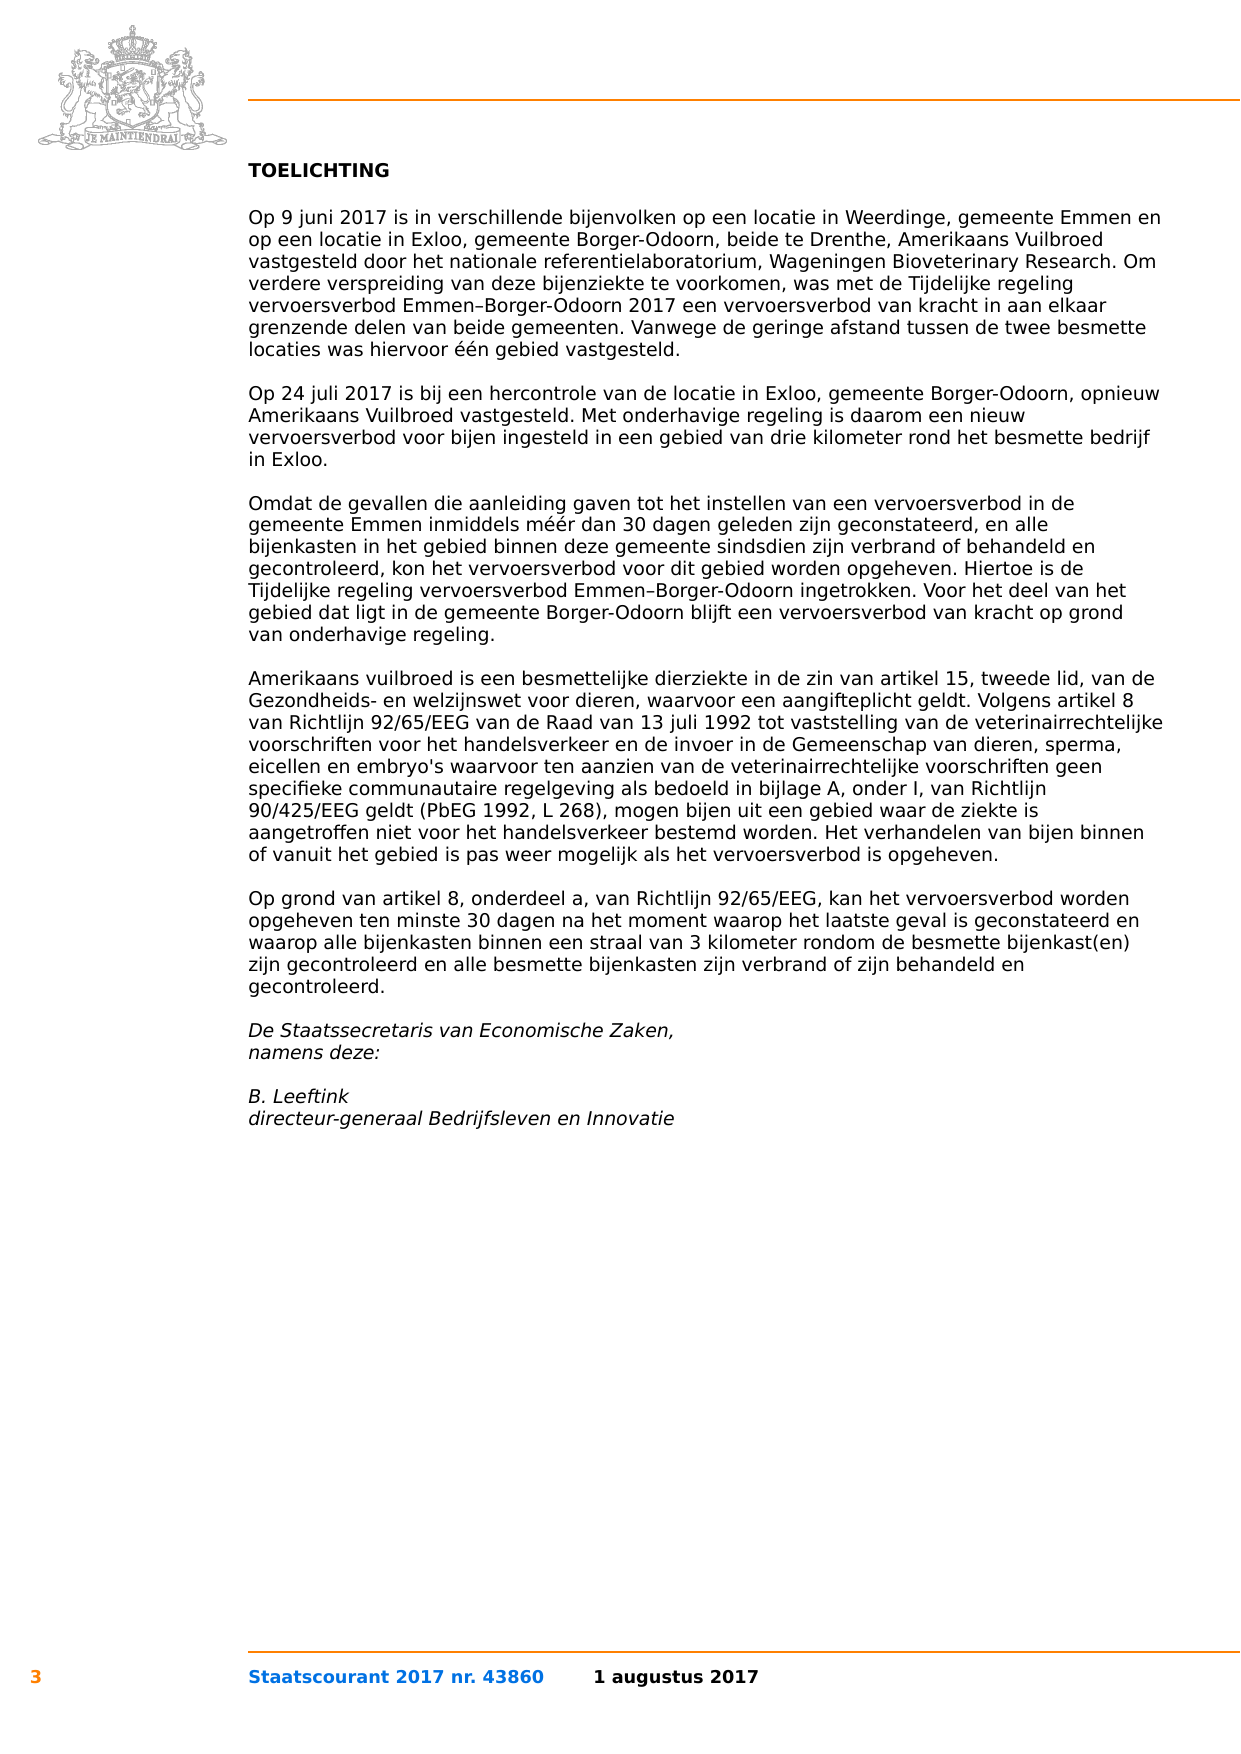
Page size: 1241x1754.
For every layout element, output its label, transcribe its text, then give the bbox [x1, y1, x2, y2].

picture [38, 25, 227, 150]
text Omdat de gevallen die aanleiding gaven tot het instellen van een vervoersverbod in de gemeente Emmen inmiddels méér dan 30 dagen geleden zijn geconstateerd, en alle bijenkasten in het gebied binnen deze gemeente sindsdien zijn verbrand of behandeld en gecontroleerd, kon het vervoersverbod voor dit gebied worden opgeheven. Hiertoe is de Tijdelijke regeling vervoersverbod Emmen–Borger-Odoorn ingetrokken. Voor het deel van het gebied dat ligt in de gemeente Borger-Odoorn blijft een vervoersverbod van kracht op grond van onderhavige regeling. [248, 492, 1163, 646]
text Op grond van artikel 8, onderdeel a, van Richtlijn 92/65/EEG, kan het vervoersverbod worden opgeheven ten minste 30 dagen na het moment waarop het laatste geval is geconstateerd en waarop alle bijenkasten binnen een straal van 3 kilometer rondom de besmette bijenkast(en) zijn gecontroleerd en alle besmette bijenkasten zijn verbrand of zijn behandeld en gecontroleerd. [248, 888, 1163, 998]
subtitle TOELICHTING [248, 160, 1163, 182]
text Op 9 juni 2017 is in verschillende bijenvolken op een locatie in Weerdinge, gemeente Emmen en op een locatie in Exloo, gemeente Borger-Odoorn, beide te Drenthe, Amerikaans Vuilbroed vastgesteld door het nationale referentielaboratorium, Wageningen Bioveterinary Research. Om verdere verspreiding van deze bijenziekte te voorkomen, was met de Tijdelijke regeling vervoersverbod Emmen–Borger-Odoorn 2017 een vervoersverbod van kracht in aan elkaar grenzende delen van beide gemeenten. Vanwege de geringe afstand tussen de twee besmette locaties was hiervoor één gebied vastgesteld. [248, 207, 1163, 361]
text Amerikaans vuilbroed is een besmettelijke dierziekte in de zin van artikel 15, tweede lid, van de Gezondheids- en welzijnswet voor dieren, waarvoor een aangifteplicht geldt. Volgens artikel 8 van Richtlijn 92/65/EEG van de Raad van 13 juli 1992 tot vaststelling van de veterinairrechtelijke voorschriften voor het handelsverkeer en de invoer in de Gemeenschap van dieren, sperma, eicellen en embryo's waarvoor ten aanzien van de veterinairrechtelijke voorschriften geen specifieke communautaire regelgeving als bedoeld in bijlage A, onder I, van Richtlijn 90/425/EEG geldt (PbEG 1992, L 268), mogen bijen uit een gebied waar de ziekte is aangetroffen niet voor het handelsverkeer bestemd worden. Het verhandelen van bijen binnen of vanuit het gebied is pas weer mogelijk als het vervoersverbod is opgeheven. [248, 668, 1163, 866]
text De Staatssecretaris van Economische Zaken, namens deze: B. Leeftink directeur-generaal Bedrijfsleven en Innovatie [248, 1019, 1163, 1129]
text Op 24 juli 2017 is bij een hercontrole van de locatie in Exloo, gemeente Borger-Odoorn, opnieuw Amerikaans Vuilbroed vastgesteld. Met onderhavige regeling is daarom een nieuw vervoersverbod voor bijen ingesteld in een gebied van drie kilometer rond het besmette bedrijf in Exloo. [248, 383, 1163, 471]
